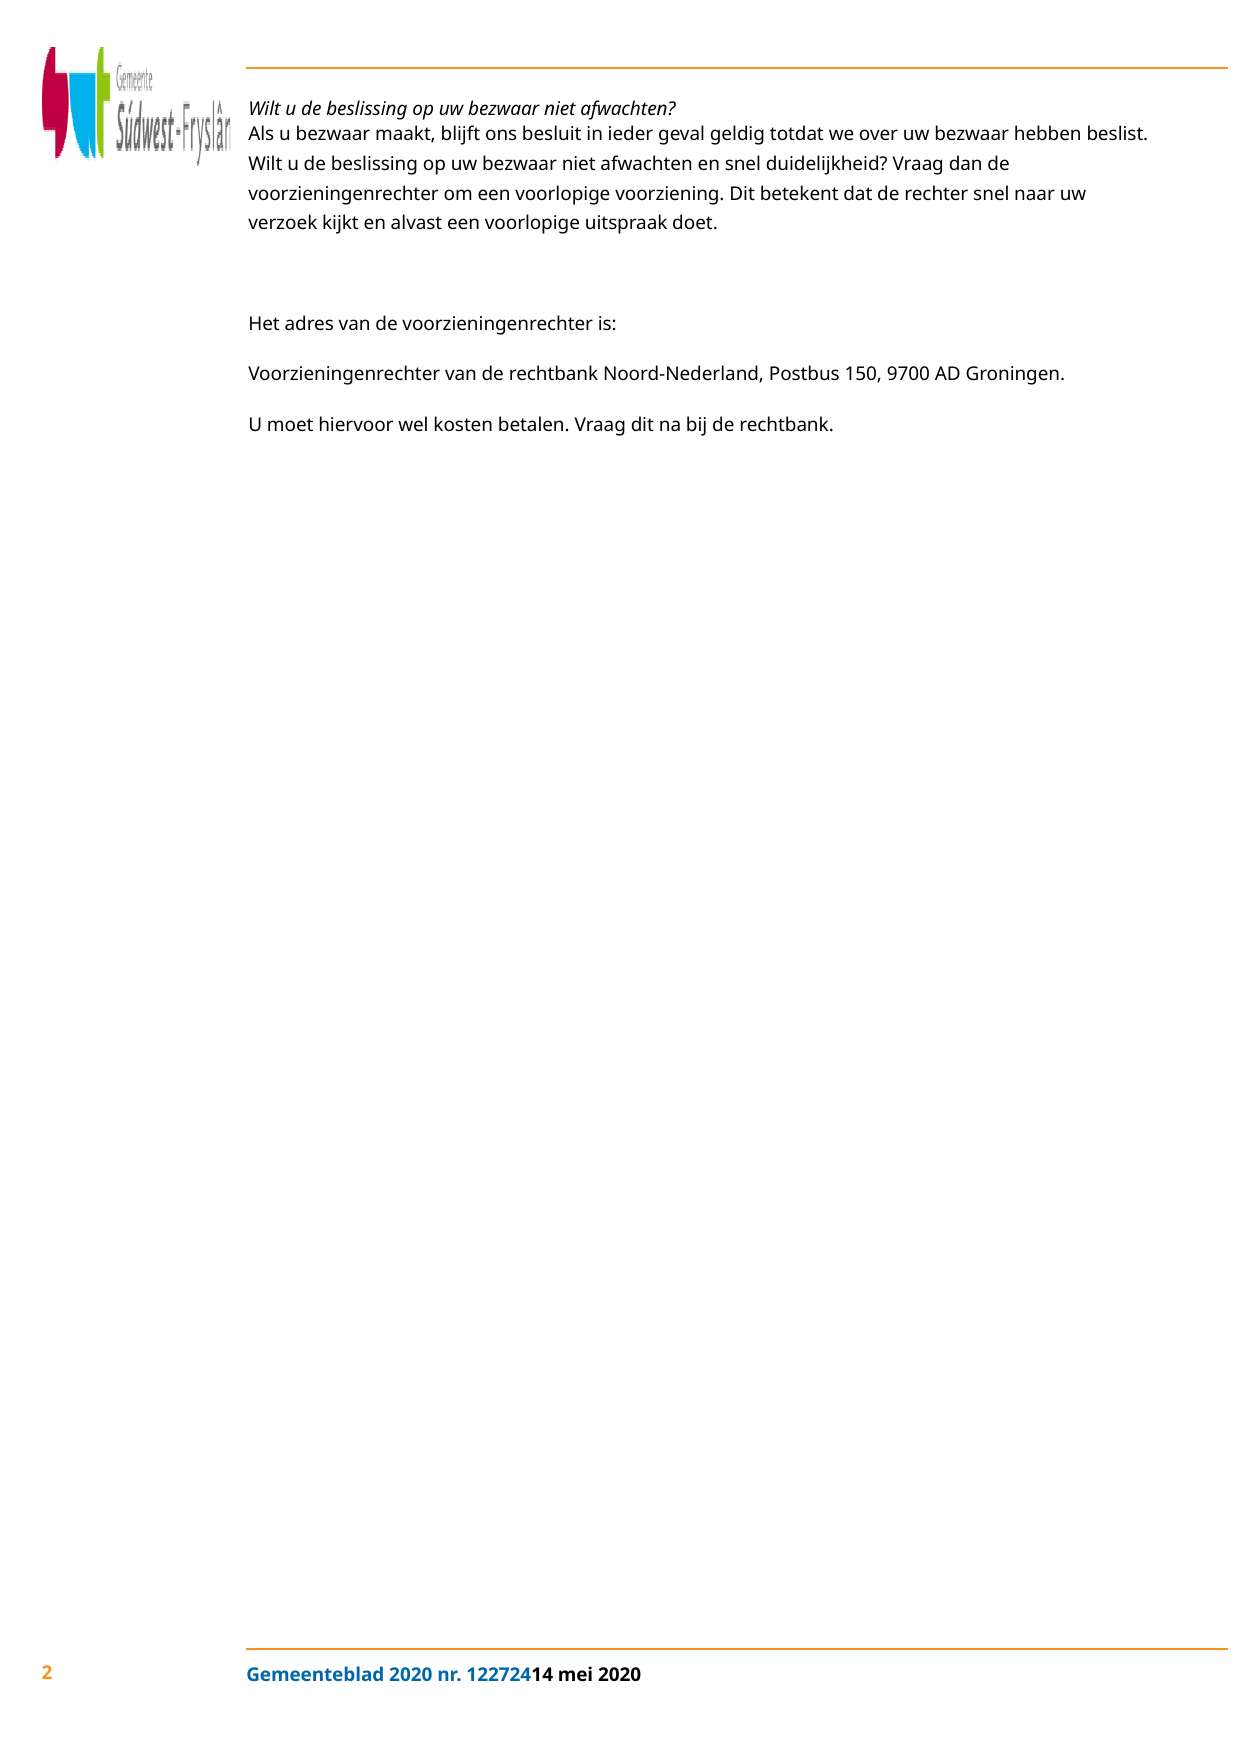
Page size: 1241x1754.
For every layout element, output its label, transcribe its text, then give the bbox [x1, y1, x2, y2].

text U moet hiervoor wel kosten betalen. Vraag dit na bij de rechtbank. [248, 411, 1152, 437]
text Als u bezwaar maakt, blijft ons besluit in ieder geval geldig totdat we over uw bezwaar hebben beslist. Wilt u de beslissing op uw bezwaar niet afwachten en snel duidelijkheid? Vraag dan de voorzieningenrechter om een voorlopige voorziening. Dit betekent dat de rechter snel naar uw verzoek kijkt en alvast een voorlopige uitspraak doet. [248, 121, 1152, 235]
text Wilt u de beslissing op uw bezwaar niet afwachten? [248, 95, 1152, 121]
picture [41, 47, 231, 172]
text Het adres van de voorzieningenrechter is: [248, 310, 1152, 336]
text Voorzieningenrechter van de rechtbank Noord-Nederland, Postbus 150, 9700 AD Groningen. [248, 361, 1152, 386]
